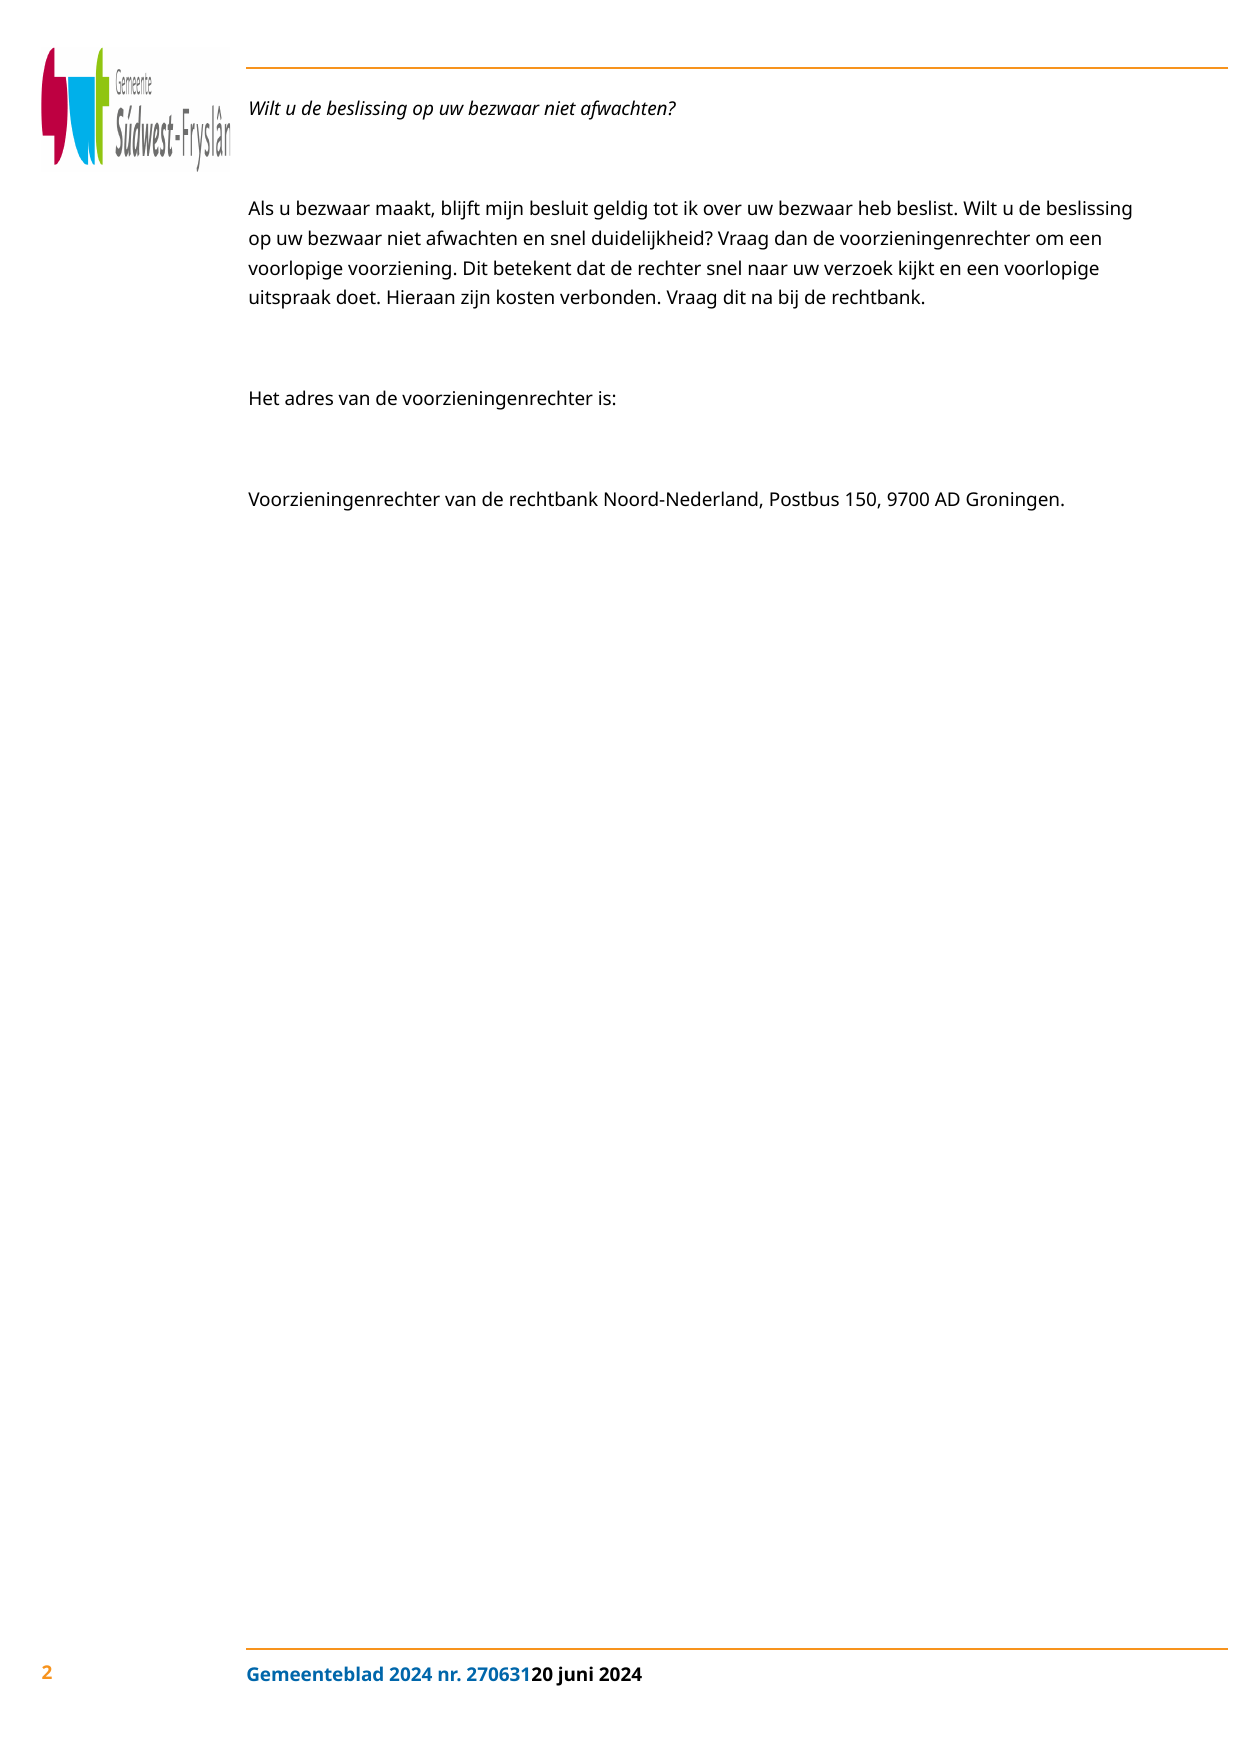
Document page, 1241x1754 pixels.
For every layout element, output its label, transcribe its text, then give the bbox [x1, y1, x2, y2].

text Voorzieningenrechter van de rechtbank Noord-Nederland, Postbus 150, 9700 AD Groningen. [248, 486, 1152, 512]
text Het adres van de voorzieningenrechter is: [248, 385, 1152, 411]
text Als u bezwaar maakt, blijft mijn besluit geldig tot ik over uw bezwaar heb beslist. Wilt u de beslissing op uw bezwaar niet afwachten en snel duidelijkheid? Vraag dan de voorzieningenrechter om een voorlopige voorziening. Dit betekent dat de rechter snel naar uw verzoek kijkt en een voorlopige uitspraak doet. Hieraan zijn kosten verbonden. Vraag dit na bij de rechtbank. [248, 196, 1152, 310]
picture [41, 47, 231, 172]
text Wilt u de beslissing op uw bezwaar niet afwachten? [248, 95, 1152, 121]
